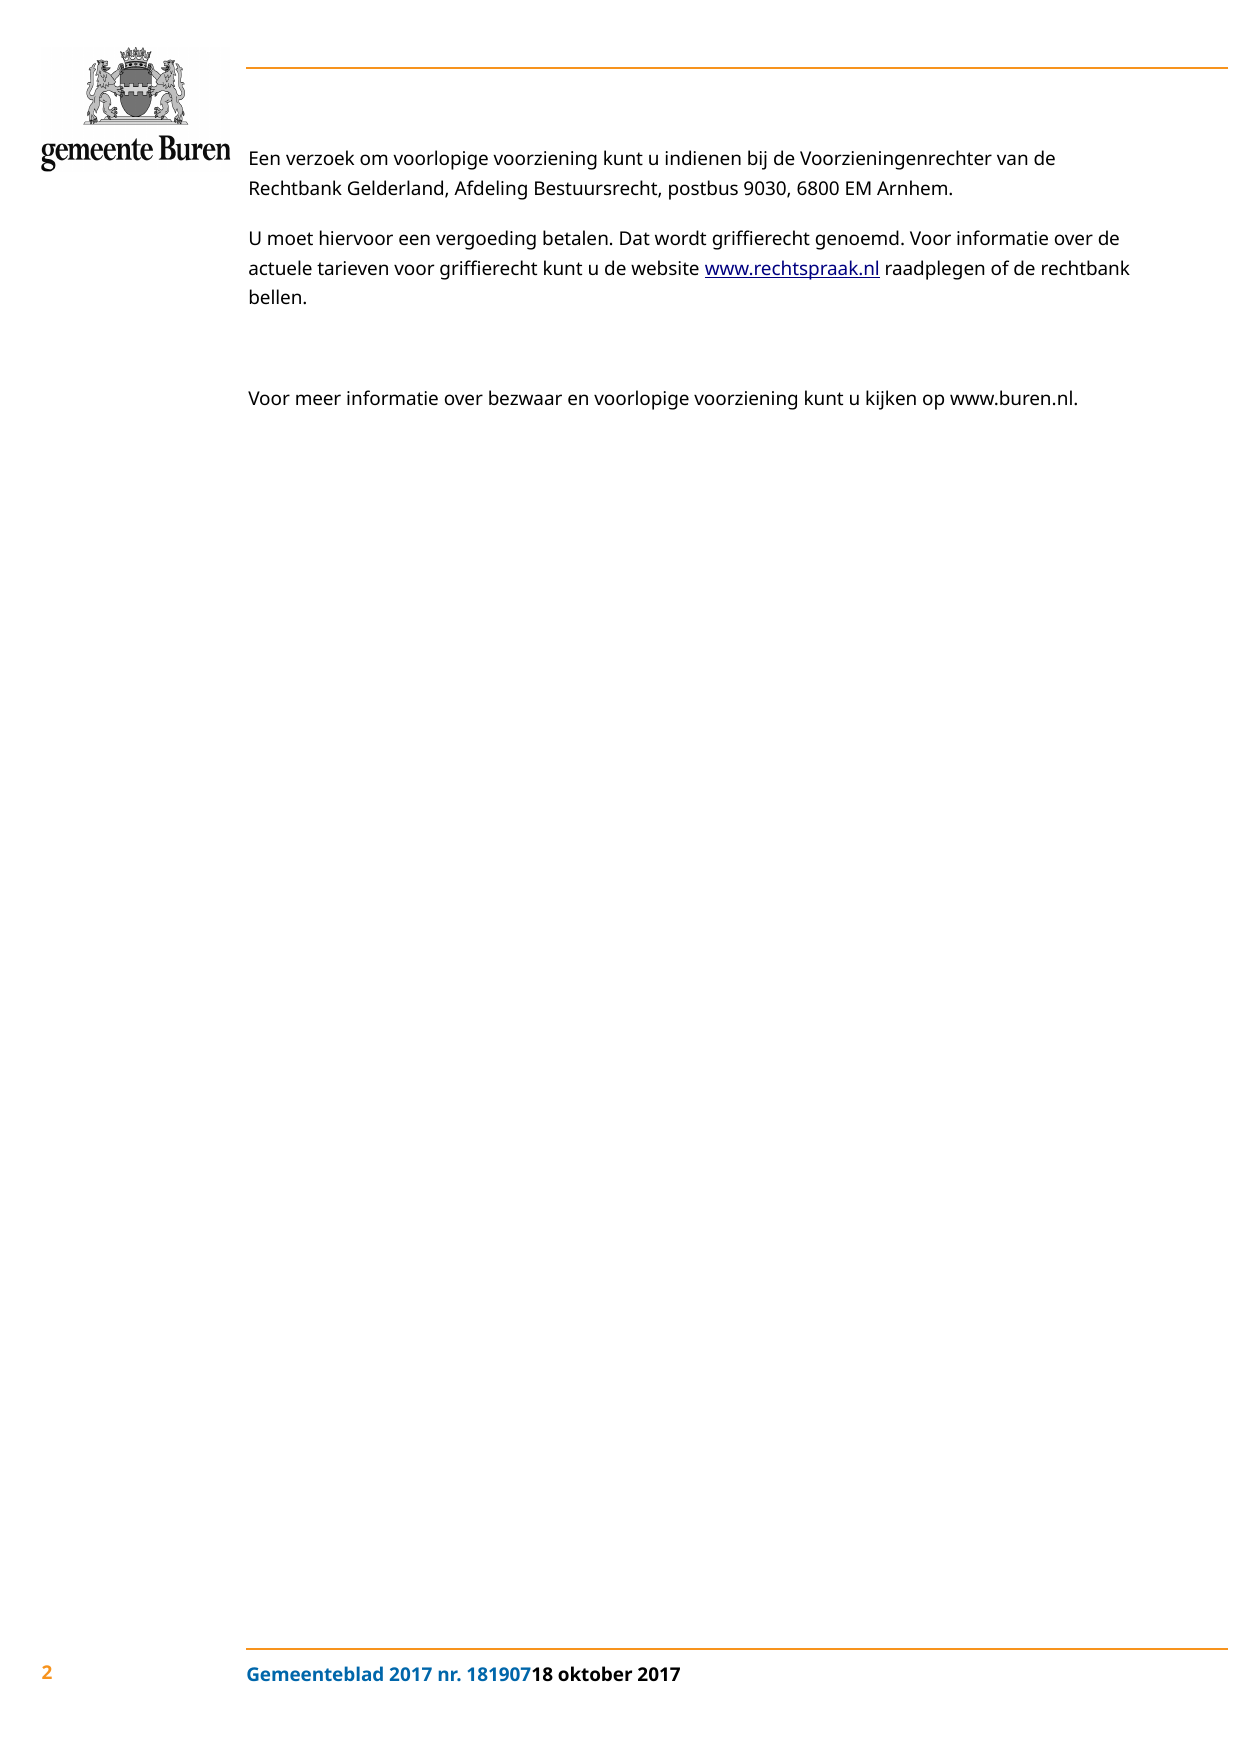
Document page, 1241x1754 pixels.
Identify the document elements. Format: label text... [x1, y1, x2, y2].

text Een verzoek om voorlopige voorziening kunt u indienen bij de Voorzieningenrechter van de Rechtbank Gelderland, Afdeling Bestuursrecht, postbus 9030, 6800 EM Arnhem. [248, 145, 1152, 201]
text Voor meer informatie over bezwaar en voorlopige voorziening kunt u kijken op www.buren.nl. [248, 385, 1152, 411]
picture [41, 47, 231, 172]
text U moet hiervoor een vergoeding betalen. Dat wordt griffierecht genoemd. Voor informatie over de actuele tarieven voor griffierecht kunt u de website www.rechtspraak.nl raadplegen of de rechtbank bellen. [248, 225, 1152, 310]
